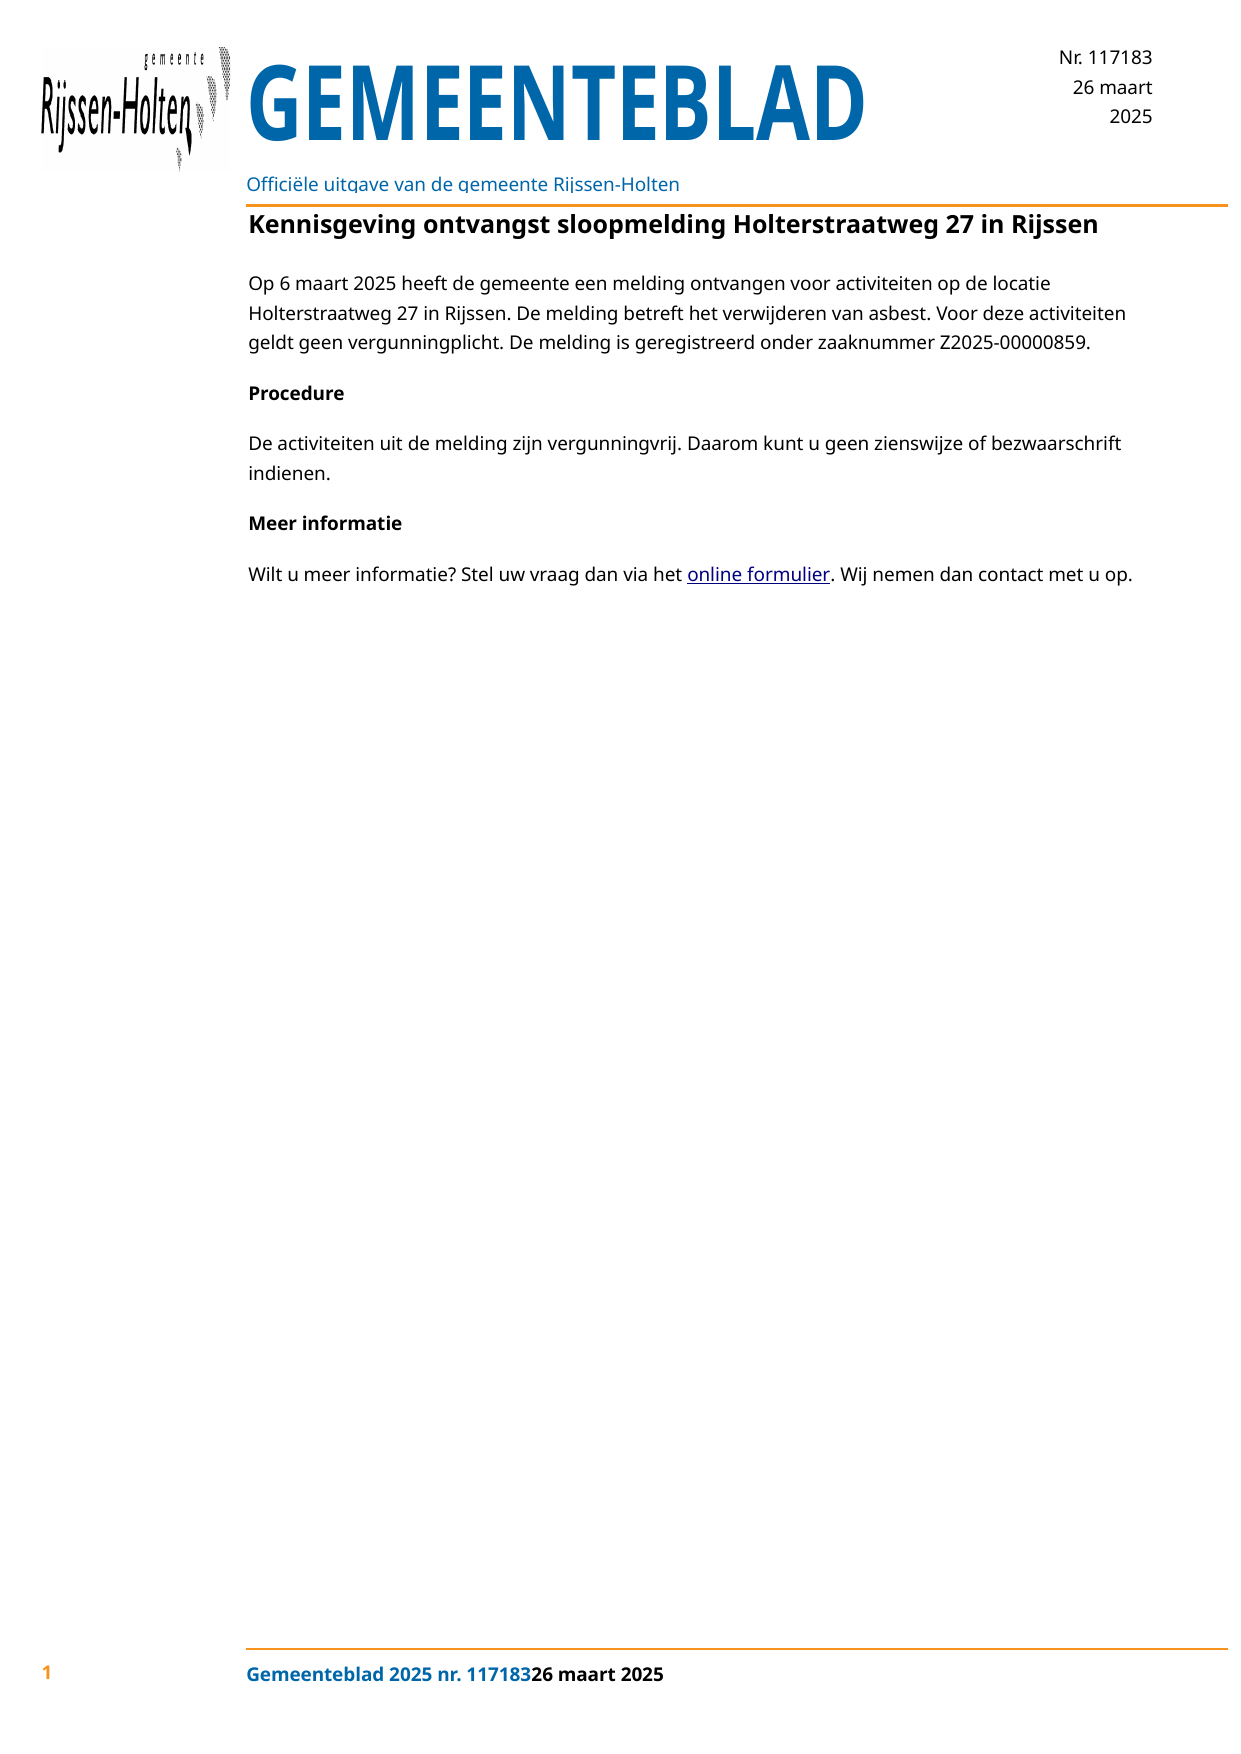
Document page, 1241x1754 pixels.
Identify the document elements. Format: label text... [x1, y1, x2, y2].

picture [41, 47, 231, 172]
text Wilt u meer informatie? Stel uw vraag dan via het online formulier. Wij nemen dan contact met u op. [248, 561, 1152, 586]
text De activiteiten uit de melding zijn vergunningvrij. Daarom kunt u geen zienswijze of bezwaarschrift indienen. [248, 430, 1152, 486]
text Procedure [248, 380, 1152, 406]
text Op 6 maart 2025 heeft de gemeente een melding ontvangen voor activiteiten op de locatie Holterstraatweg 27 in Rijssen. De melding betreft het verwijderen van asbest. Voor deze activiteiten geldt geen vergunningplicht. De melding is geregistreerd onder zaaknummer Z2025-00000859. [248, 270, 1152, 355]
text Kennisgeving ontvangst sloopmelding Holterstraatweg 27 in Rijssen [248, 207, 1152, 241]
text Meer informatie [248, 510, 1152, 536]
